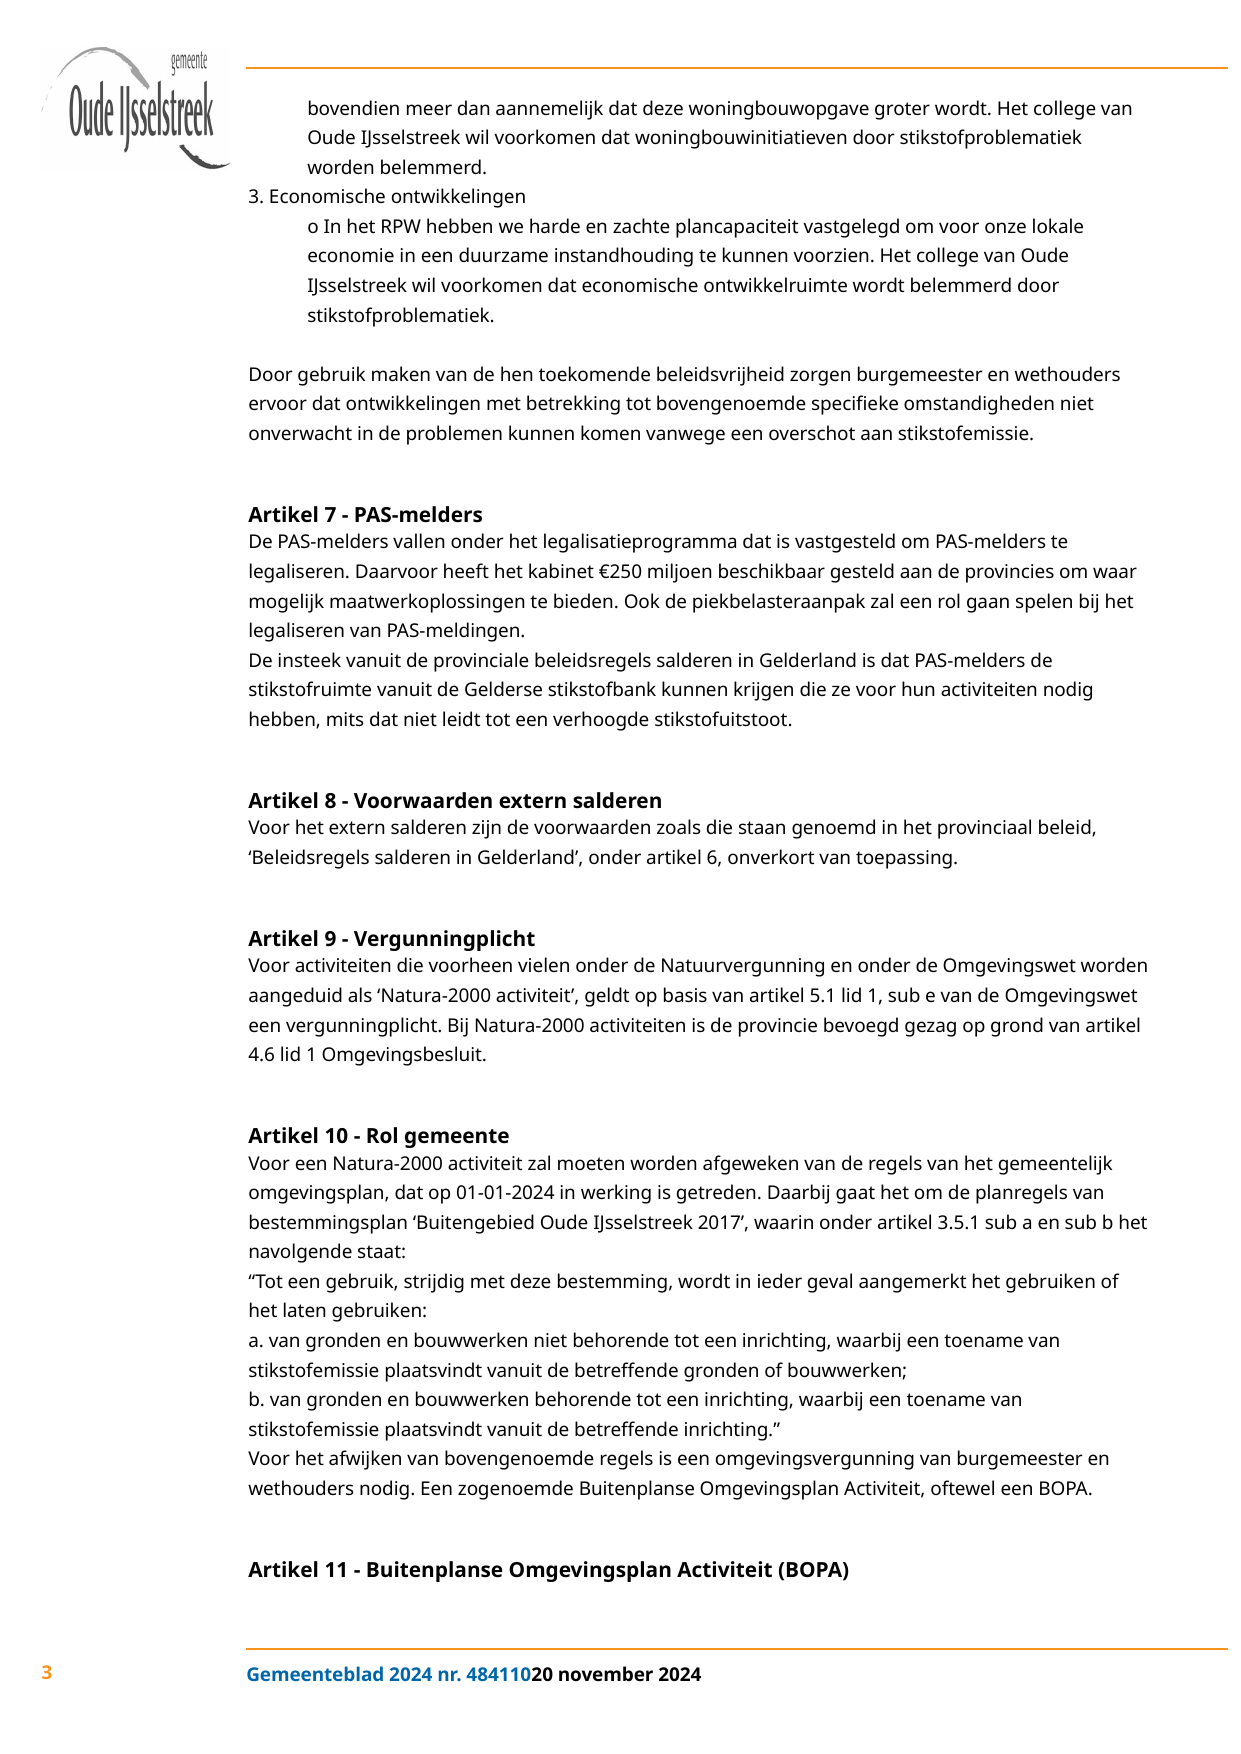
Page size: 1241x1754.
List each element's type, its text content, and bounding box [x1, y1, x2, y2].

text stikstofemissie plaatsvindt vanuit de betreffende inrichting.” [248, 1416, 1152, 1442]
text a. van gronden en bouwwerken niet behorende tot een inrichting, waarbij een toename van [248, 1327, 1152, 1353]
text Voor het extern salderen zijn de voorwaarden zoals die staan genoemd in het provinciaal beleid, ‘Beleidsregels salderen in Gelderland’, onder artikel 6, onverkort van toepassing. [248, 814, 1152, 870]
text Voor het afwijken van bovengenoemde regels is een omgevingsvergunning van burgemeester en wethouders nodig. Een zogenoemde Buitenplanse Omgevingsplan Activiteit, oftewel een BOPA. [248, 1446, 1152, 1501]
text Artikel 11 - Buitenplanse Omgevingsplan Activiteit (BOPA) [248, 1555, 1152, 1584]
picture [41, 47, 231, 172]
text De PAS-melders vallen onder het legalisatieprogramma dat is vastgesteld om PAS-melders te legaliseren. Daarvoor heeft het kabinet €250 miljoen beschikbaar gesteld aan de provincies om waar mogelijk maatwerkoplossingen te bieden. Ook de piekbelasteraanpak zal een rol gaan spelen bij het legaliseren van PAS-meldingen. [248, 529, 1152, 643]
text Artikel 7 - PAS-melders [248, 500, 1152, 529]
list o In het RPW hebben we harde en zachte plancapaciteit vastgelegd om voor onze lokale economie in een duurzame instandhouding te kunnen voorzien. Het college van Oude IJsselstreek wil voorkomen dat economische ontwikkelruimte wordt belemmerd door stikstofproblematiek. [248, 213, 1152, 328]
text 3. Economische ontwikkelingen [248, 183, 1152, 209]
text Artikel 10 - Rol gemeente [248, 1121, 1152, 1150]
text De insteek vanuit de provinciale beleidsregels salderen in Gelderland is dat PAS-melders de stikstofruimte vanuit de Gelderse stikstofbank kunnen krijgen die ze voor hun activiteiten nodig hebben, mits dat niet leidt tot een verhoogde stikstofuitstoot. [248, 647, 1152, 732]
text Artikel 8 - Voorwaarden extern salderen [248, 786, 1152, 814]
text b. van gronden en bouwwerken behorende tot een inrichting, waarbij een toename van [248, 1386, 1152, 1412]
text Voor een Natura-2000 activiteit zal moeten worden afgeweken van de regels van het gemeentelijk omgevingsplan, dat op 01-01-2024 in werking is getreden. Daarbij gaat het om de planregels van bestemmingsplan ‘Buitengebied Oude IJsselstreek 2017’, waarin onder artikel 3.5.1 sub a en sub b het navolgende staat: [248, 1150, 1152, 1264]
list bovendien meer dan aannemelijk dat deze woningbouwopgave groter wordt. Het college van Oude IJsselstreek wil voorkomen dat woningbouwinitiatieven door stikstofproblematiek worden belemmerd. [248, 95, 1152, 180]
text Artikel 9 - Vergunningplicht [248, 924, 1152, 953]
text “Tot een gebruik, strijdig met deze bestemming, wordt in ieder geval aangemerkt het gebruiken of het laten gebruiken: [248, 1268, 1152, 1323]
text Voor activiteiten die voorheen vielen onder de Natuurvergunning en onder de Omgevingswet worden aangeduid als ‘Natura-2000 activiteit’, geldt op basis van artikel 5.1 lid 1, sub e van de Omgevingswet een vergunningplicht. Bij Natura-2000 activiteiten is de provincie bevoegd gezag op grond van artikel 4.6 lid 1 Omgevingsbesluit. [248, 953, 1152, 1067]
text stikstofemissie plaatsvindt vanuit de betreffende gronden of bouwwerken; [248, 1357, 1152, 1383]
text Door gebruik maken van de hen toekomende beleidsvrijheid zorgen burgemeester en wethouders ervoor dat ontwikkelingen met betrekking tot bovengenoemde specifieke omstandigheden niet onverwacht in de problemen kunnen komen vanwege een overschot aan stikstofemissie. [248, 361, 1152, 446]
